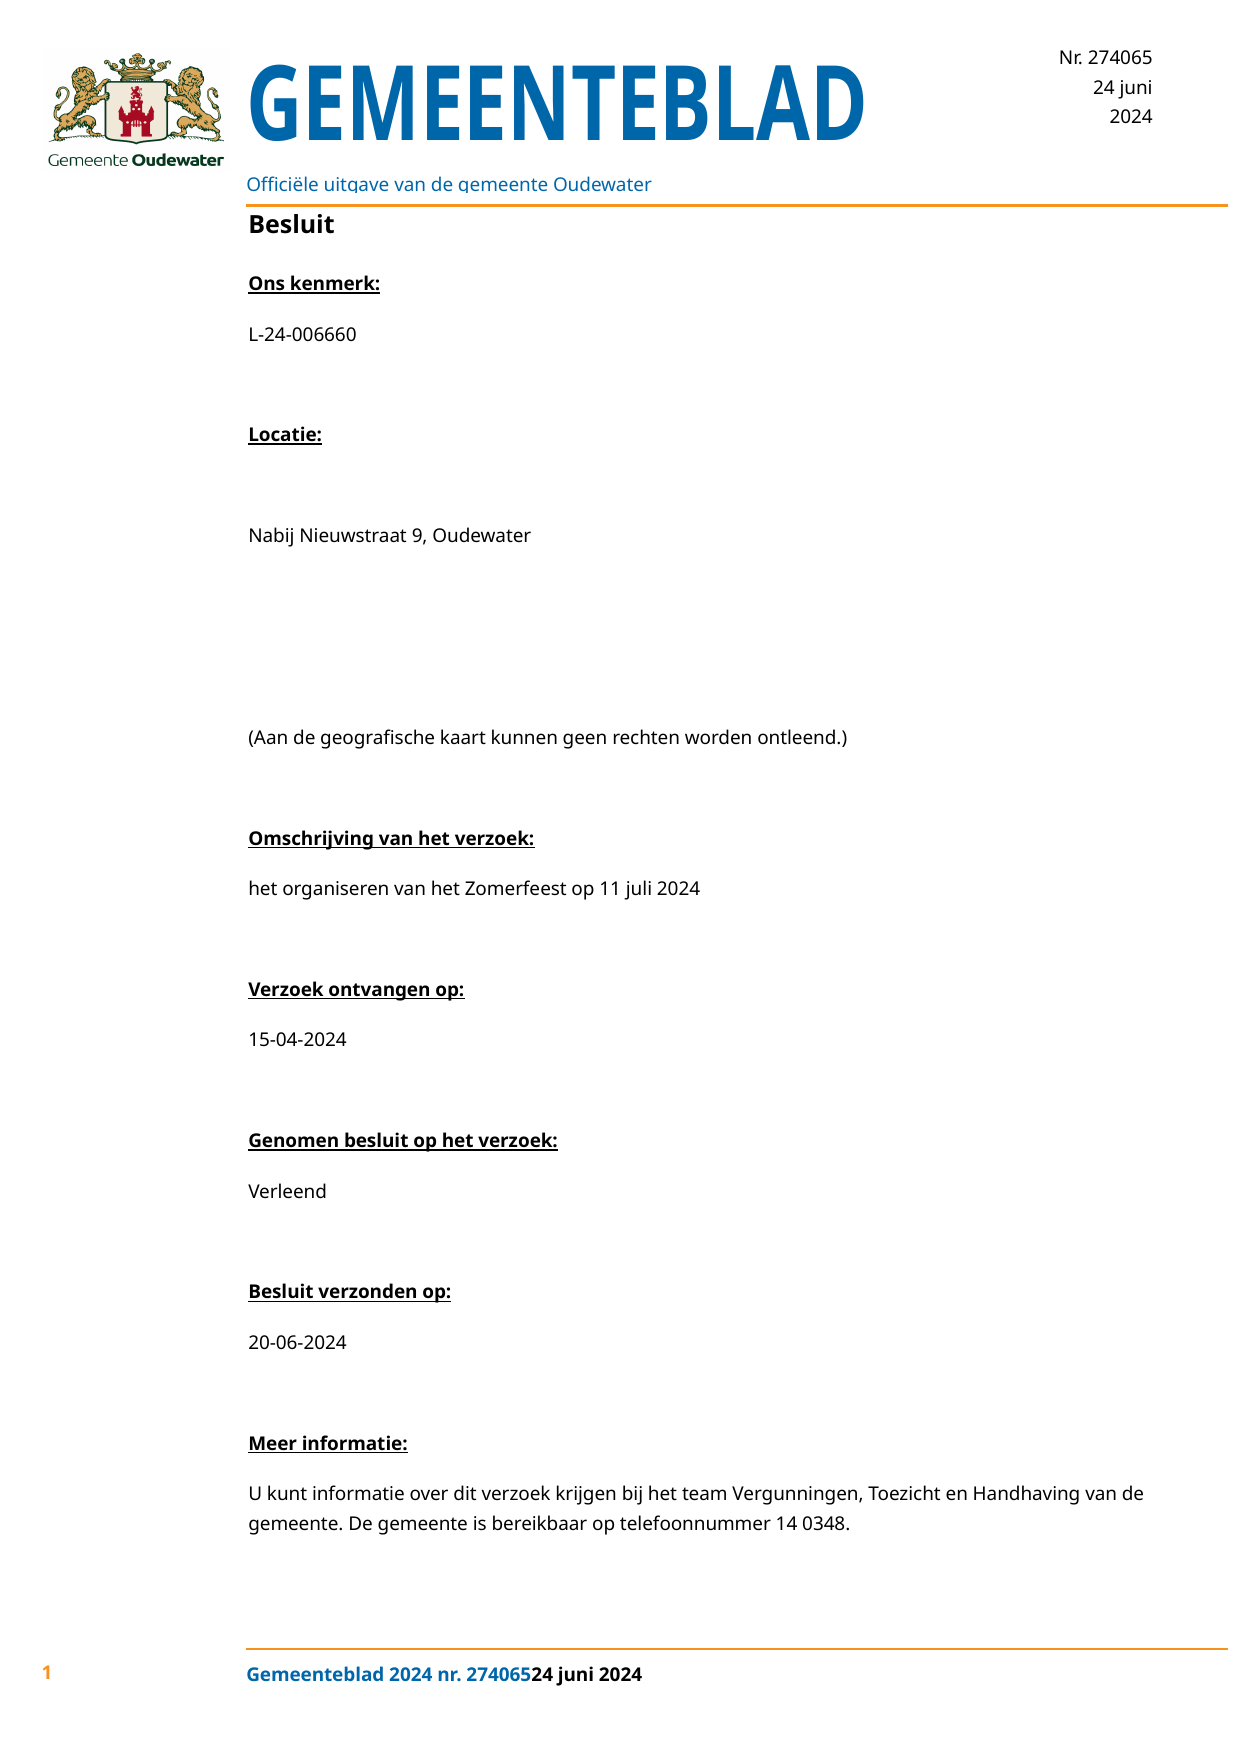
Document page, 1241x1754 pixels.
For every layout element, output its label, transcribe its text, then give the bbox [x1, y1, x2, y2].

text U kunt informatie over dit verzoek krijgen bij het team Vergunningen, Toezicht en Handhaving van de gemeente. De gemeente is bereikbaar op telefoonnummer 14 0348. [248, 1480, 1152, 1536]
text het organiseren van het Zomerfeest op 11 juli 2024 [248, 875, 1152, 901]
picture [41, 47, 231, 172]
text Nabij Nieuwstraat 9, Oudewater [248, 522, 1152, 548]
text Meer informatie: [248, 1430, 1152, 1456]
text Besluit verzonden op: [248, 1279, 1152, 1304]
text Ons kenmerk: [248, 270, 1152, 296]
text Besluit [248, 207, 1152, 241]
text (Aan de geografische kaart kunnen geen rechten worden ontleend.) [248, 724, 1152, 750]
text Verzoek ontvangen op: [248, 976, 1152, 1002]
text Locatie: [248, 422, 1152, 447]
text 20-06-2024 [248, 1329, 1152, 1355]
text L-24-006660 [248, 321, 1152, 346]
text Genomen besluit op het verzoek: [248, 1127, 1152, 1153]
text Omschrijving van het verzoek: [248, 825, 1152, 851]
text Verleend [248, 1178, 1152, 1203]
text 15-04-2024 [248, 1027, 1152, 1052]
